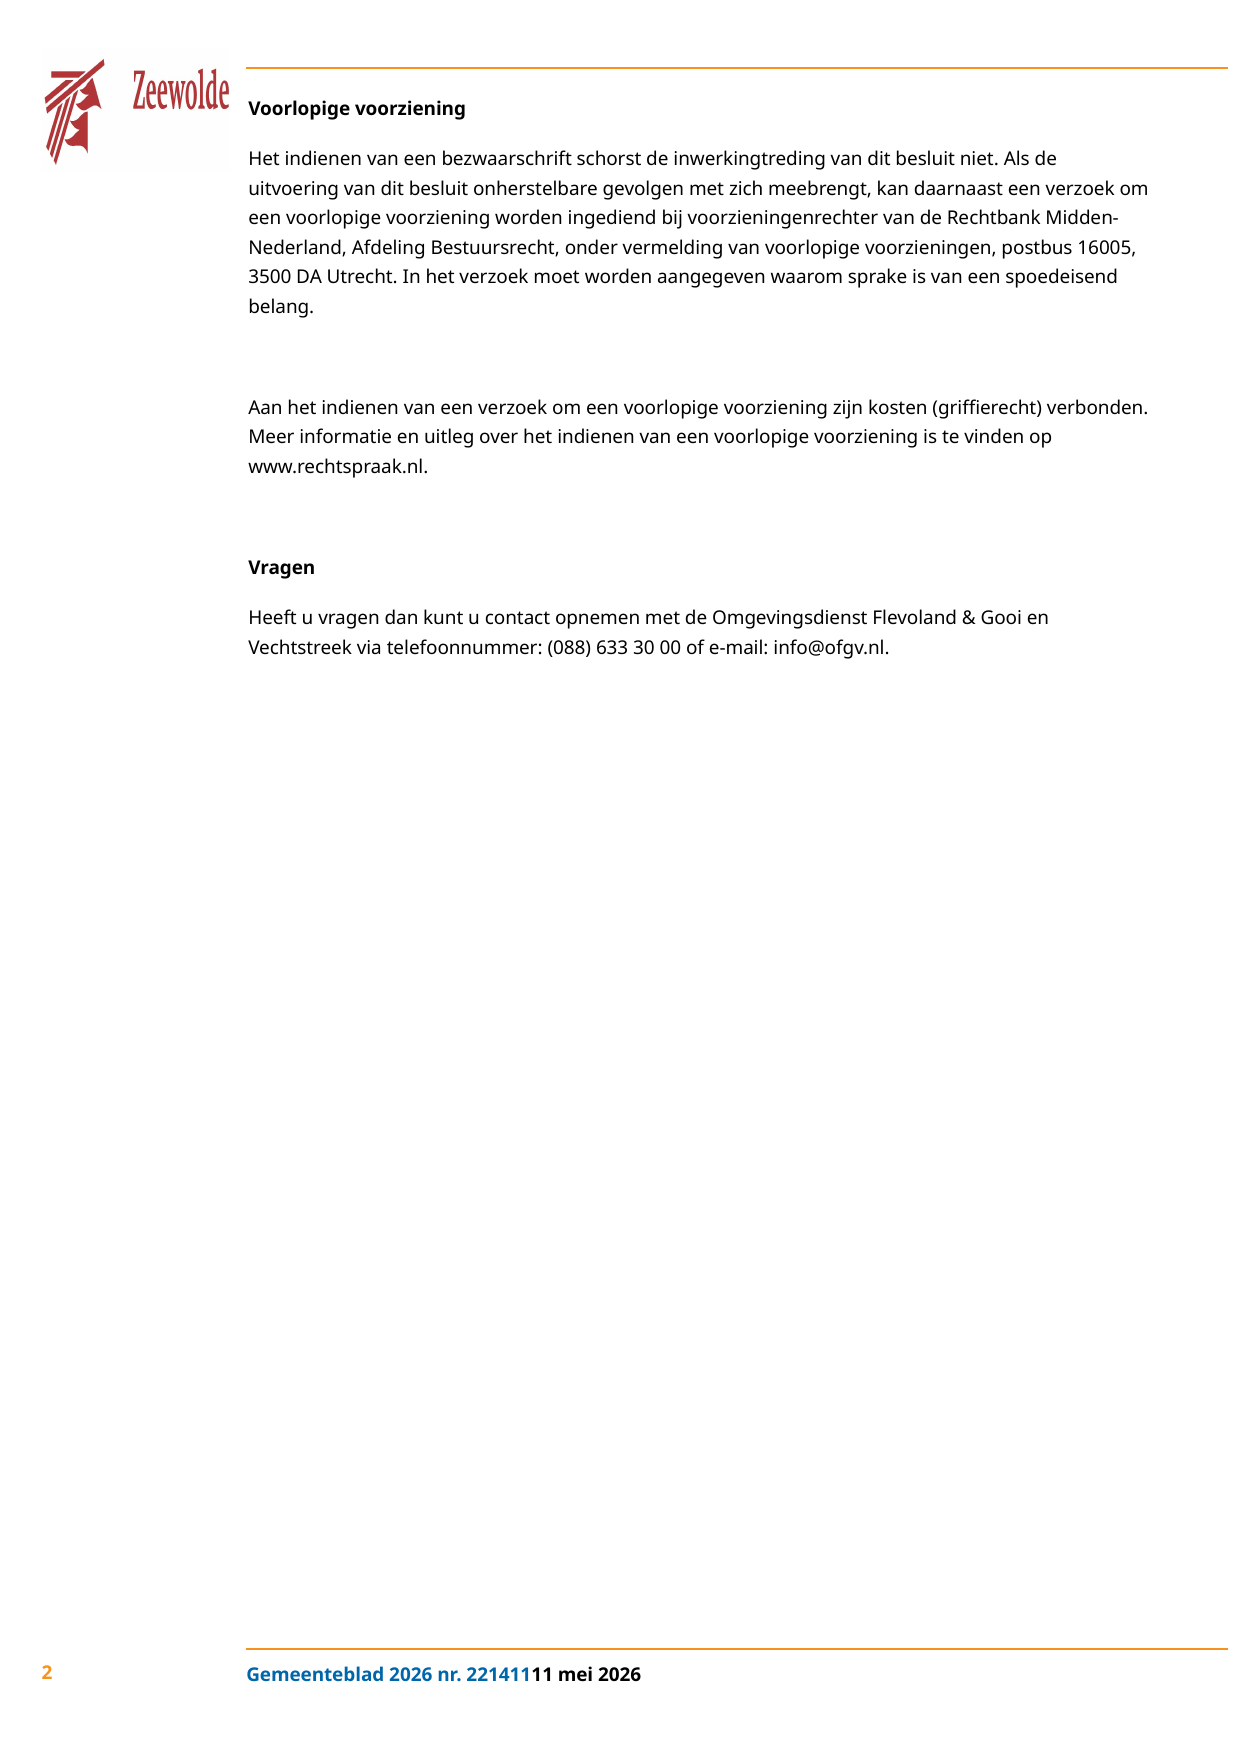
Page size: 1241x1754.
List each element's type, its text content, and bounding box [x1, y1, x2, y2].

text Vragen [248, 554, 1152, 580]
text Aan het indienen van een verzoek om een voorlopige voorziening zijn kosten (griffierecht) verbonden. Meer informatie en uitleg over het indienen van een voorlopige voorziening is te vinden op www.rechtspraak.nl. [248, 394, 1152, 479]
text Voorlopige voorziening [248, 95, 1152, 121]
picture [41, 47, 231, 172]
text Heeft u vragen dan kunt u contact opnemen met de Omgevingsdienst Flevoland & Gooi en Vechtstreek via telefoonnummer: (088) 633 30 00 of e-mail: info@ofgv.nl. [248, 604, 1152, 660]
text Het indienen van een bezwaarschrift schorst de inwerkingtreding van dit besluit niet. Als de uitvoering van dit besluit onherstelbare gevolgen met zich meebrengt, kan daarnaast een verzoek om een voorlopige voorziening worden ingediend bij voorzieningenrechter van de Rechtbank Midden-Nederland, Afdeling Bestuursrecht, onder vermelding van voorlopige voorzieningen, postbus 16005, 3500 DA Utrecht. In het verzoek moet worden aangegeven waarom sprake is van een spoedeisend belang. [248, 145, 1152, 319]
